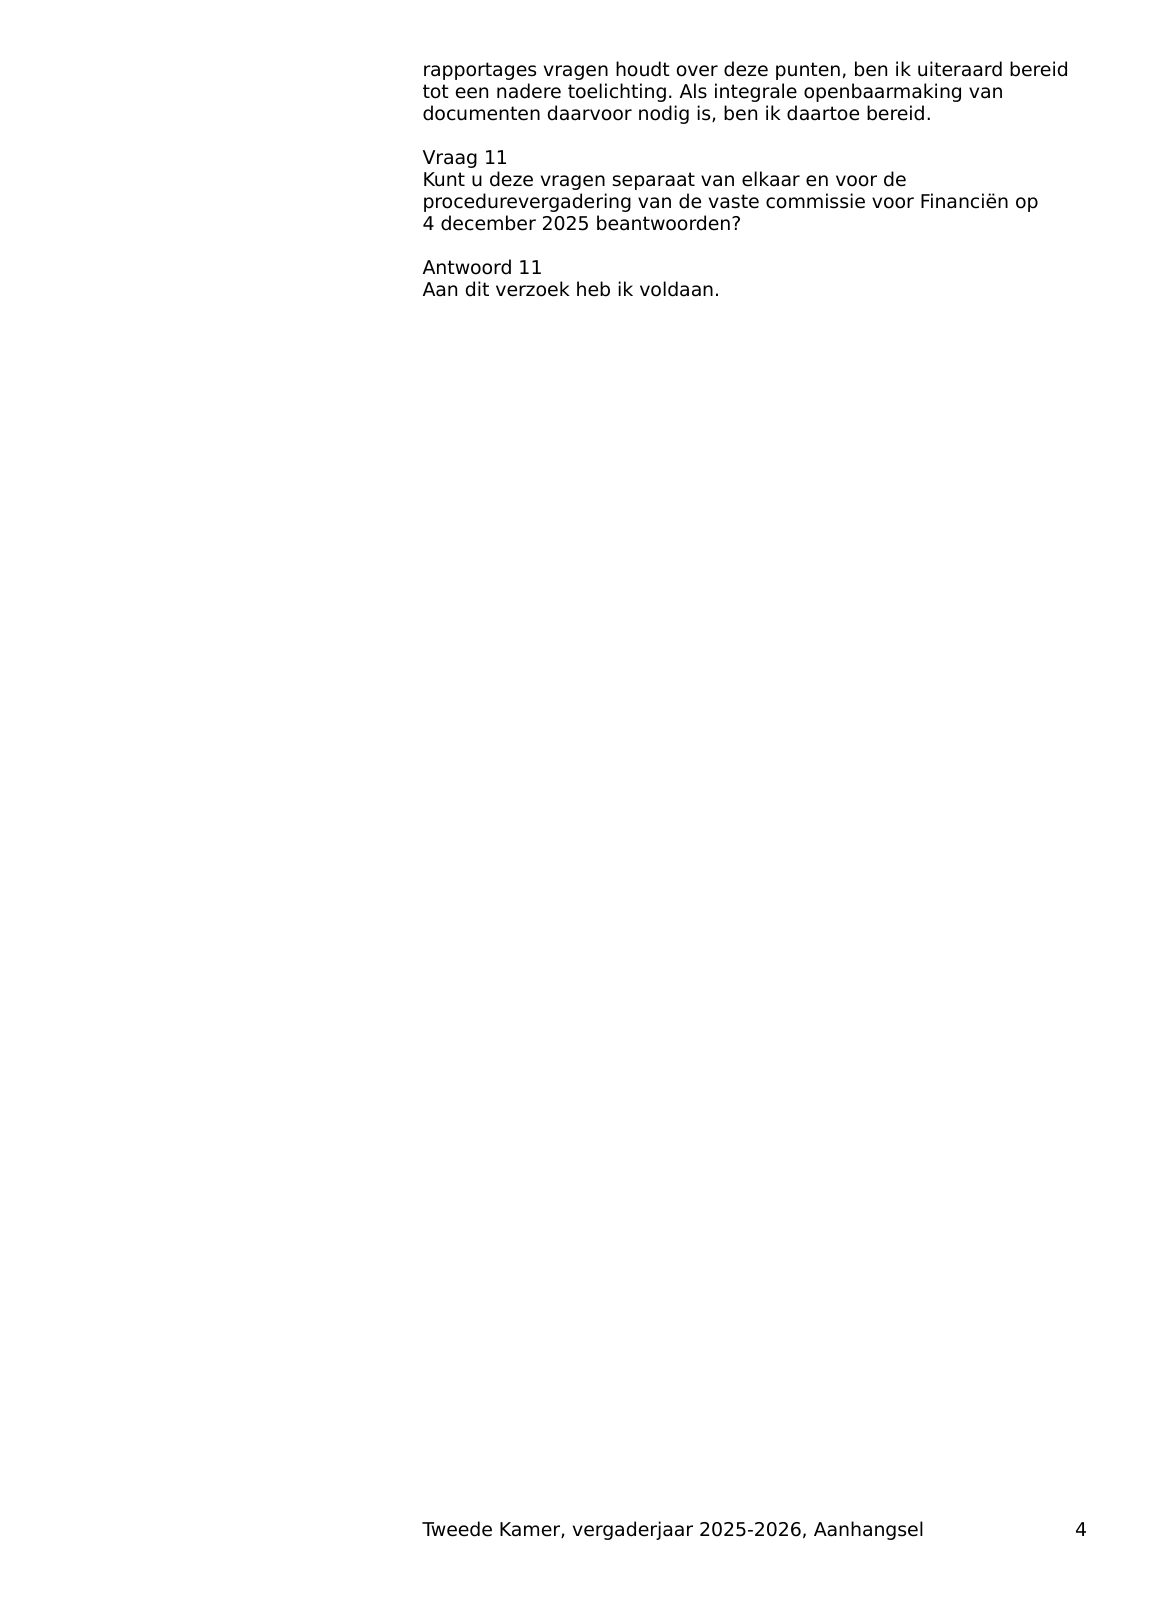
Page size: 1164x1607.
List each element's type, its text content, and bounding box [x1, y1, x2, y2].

text Aan dit verzoek heb ik voldaan. [422, 279, 1087, 301]
text Antwoord 11 [422, 257, 1087, 279]
text Vraag 11 [422, 147, 1087, 169]
text rapportages vragen houdt over deze punten, ben ik uiteraard bereid tot een nadere toelichting. Als integrale openbaarmaking van documenten daarvoor nodig is, ben ik daartoe bereid. [422, 59, 1087, 125]
text Kunt u deze vragen separaat van elkaar en voor de procedurevergadering van de vaste commissie voor Financiën op 4 december 2025 beantwoorden? [422, 169, 1087, 235]
